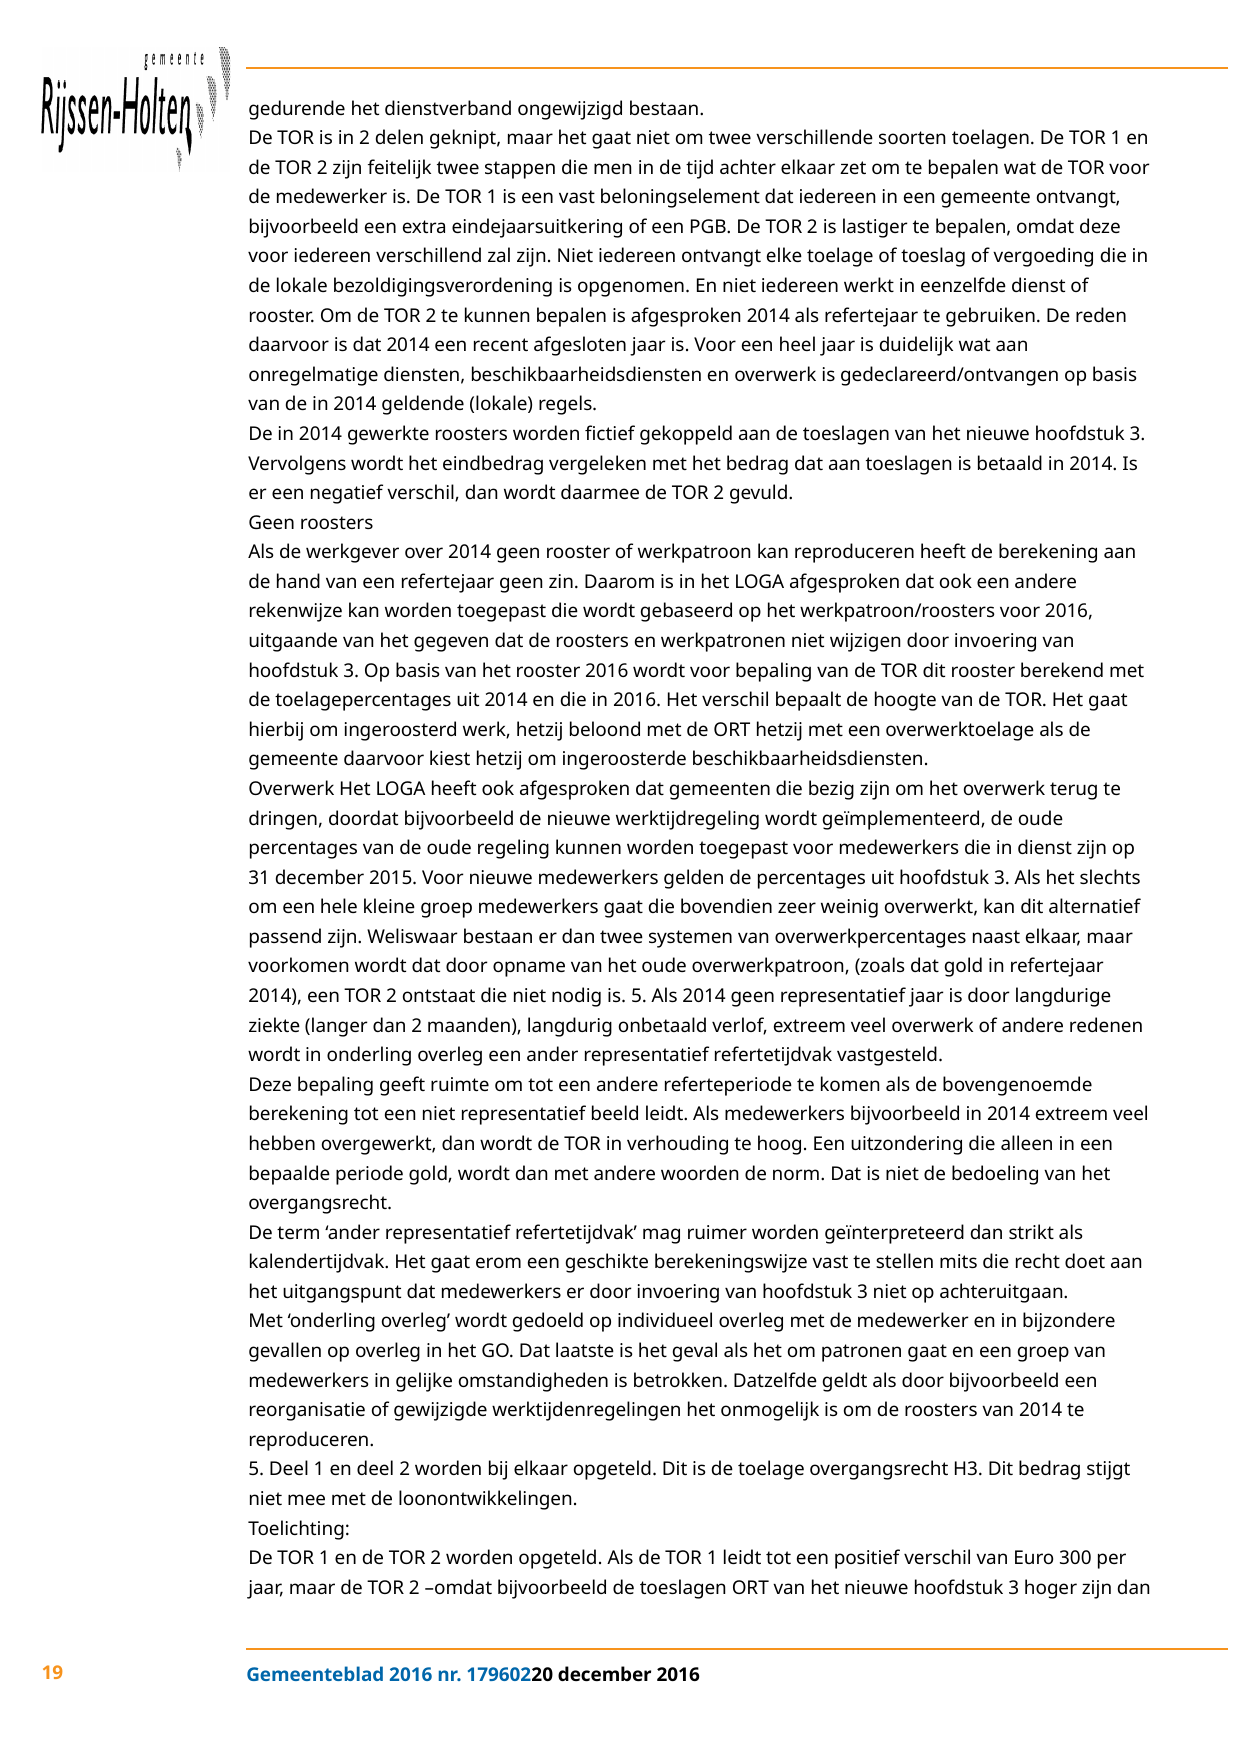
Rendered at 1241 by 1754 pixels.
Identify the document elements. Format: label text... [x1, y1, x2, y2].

text 5. Deel 1 en deel 2 worden bij elkaar opgeteld. Dit is de toelage overgangsrecht H3. Dit bedrag stijgt niet mee met de loonontwikkelingen. [248, 1456, 1152, 1511]
text De in 2014 gewerkte roosters worden fictief gekoppeld aan de toeslagen van het nieuwe hoofdstuk 3. Vervolgens wordt het eindbedrag vergeleken met het bedrag dat aan toeslagen is betaald in 2014. Is er een negatief verschil, dan wordt daarmee de TOR 2 gevuld. [248, 420, 1152, 505]
text Als de werkgever over 2014 geen rooster of werkpatroon kan reproduceren heeft de berekening aan de hand van een refertejaar geen zin. Daarom is in het LOGA afgesproken dat ook een andere rekenwijze kan worden toegepast die wordt gebaseerd op het werkpatroon/roosters voor 2016, uitgaande van het gegeven dat de roosters en werkpatronen niet wijzigen door invoering van hoofdstuk 3. Op basis van het rooster 2016 wordt voor bepaling van de TOR dit rooster berekend met de toelagepercentages uit 2014 en die in 2016. Het verschil bepaalt de hoogte van de TOR. Het gaat hierbij om ingeroosterd werk, hetzij beloond met de ORT hetzij met een overwerktoelage als de gemeente daarvoor kiest hetzij om ingeroosterde beschikbaarheidsdiensten. [248, 538, 1152, 771]
text Met ‘onderling overleg’ wordt gedoeld op individueel overleg met de medewerker en in bijzondere gevallen op overleg in het GO. Dat laatste is het geval als het om patronen gaat en een groep van medewerkers in gelijke omstandigheden is betrokken. Datzelfde geldt als door bijvoorbeeld een reorganisatie of gewijzigde werktijdenregelingen het onmogelijk is om de roosters van 2014 te reproduceren. [248, 1308, 1152, 1452]
text De TOR is in 2 delen geknipt, maar het gaat niet om twee verschillende soorten toelagen. De TOR 1 en de TOR 2 zijn feitelijk twee stappen die men in de tijd achter elkaar zet om te bepalen wat de TOR voor de medewerker is. De TOR 1 is een vast beloningselement dat iedereen in een gemeente ontvangt, bijvoorbeeld een extra eindejaarsuitkering of een PGB. De TOR 2 is lastiger te bepalen, omdat deze voor iedereen verschillend zal zijn. Niet iedereen ontvangt elke toelage of toeslag of vergoeding die in de lokale bezoldigingsverordening is opgenomen. En niet iedereen werkt in eenzelfde dienst of rooster. Om de TOR 2 te kunnen bepalen is afgesproken 2014 als refertejaar te gebruiken. De reden daarvoor is dat 2014 een recent afgesloten jaar is. Voor een heel jaar is duidelijk wat aan onregelmatige diensten, beschikbaarheidsdiensten en overwerk is gedeclareerd/ontvangen op basis van de in 2014 geldende (lokale) regels. [248, 124, 1152, 416]
picture [41, 47, 231, 172]
text Toelichting: [248, 1515, 1152, 1541]
text De term ‘ander representatief refertetijdvak’ mag ruimer worden geïnterpreteerd dan strikt als kalendertijdvak. Het gaat erom een geschikte berekeningswijze vast te stellen mits die recht doet aan het uitgangspunt dat medewerkers er door invoering van hoofdstuk 3 niet op achteruitgaan. [248, 1219, 1152, 1304]
text De TOR 1 en de TOR 2 worden opgeteld. Als de TOR 1 leidt tot een positief verschil van Euro 300 per jaar, maar de TOR 2 –omdat bijvoorbeeld de toeslagen ORT van het nieuwe hoofdstuk 3 hoger zijn dan [248, 1544, 1152, 1600]
text Overwerk Het LOGA heeft ook afgesproken dat gemeenten die bezig zijn om het overwerk terug te dringen, doordat bijvoorbeeld de nieuwe werktijdregeling wordt geïmplementeerd, de oude percentages van de oude regeling kunnen worden toegepast voor medewerkers die in dienst zijn op 31 december 2015. Voor nieuwe medewerkers gelden de percentages uit hoofdstuk 3. Als het slechts om een hele kleine groep medewerkers gaat die bovendien zeer weinig overwerkt, kan dit alternatief passend zijn. Weliswaar bestaan er dan twee systemen van overwerkpercentages naast elkaar, maar voorkomen wordt dat door opname van het oude overwerkpatroon, (zoals dat gold in refertejaar 2014), een TOR 2 ontstaat die niet nodig is. 5. Als 2014 geen representatief jaar is door langdurige ziekte (langer dan 2 maanden), langdurig onbetaald verlof, extreem veel overwerk of andere redenen wordt in onderling overleg een ander representatief refertetijdvak vastgesteld. [248, 775, 1152, 1067]
text Deze bepaling geeft ruimte om tot een andere referteperiode te komen als de bovengenoemde berekening tot een niet representatief beeld leidt. Als medewerkers bijvoorbeeld in 2014 extreem veel hebben overgewerkt, dan wordt de TOR in verhouding te hoog. Een uitzondering die alleen in een bepaalde periode gold, wordt dan met andere woorden de norm. Dat is niet de bedoeling van het overgangsrecht. [248, 1071, 1152, 1215]
text Geen roosters [248, 509, 1152, 535]
text gedurende het dienstverband ongewijzigd bestaan. [248, 95, 1152, 121]
